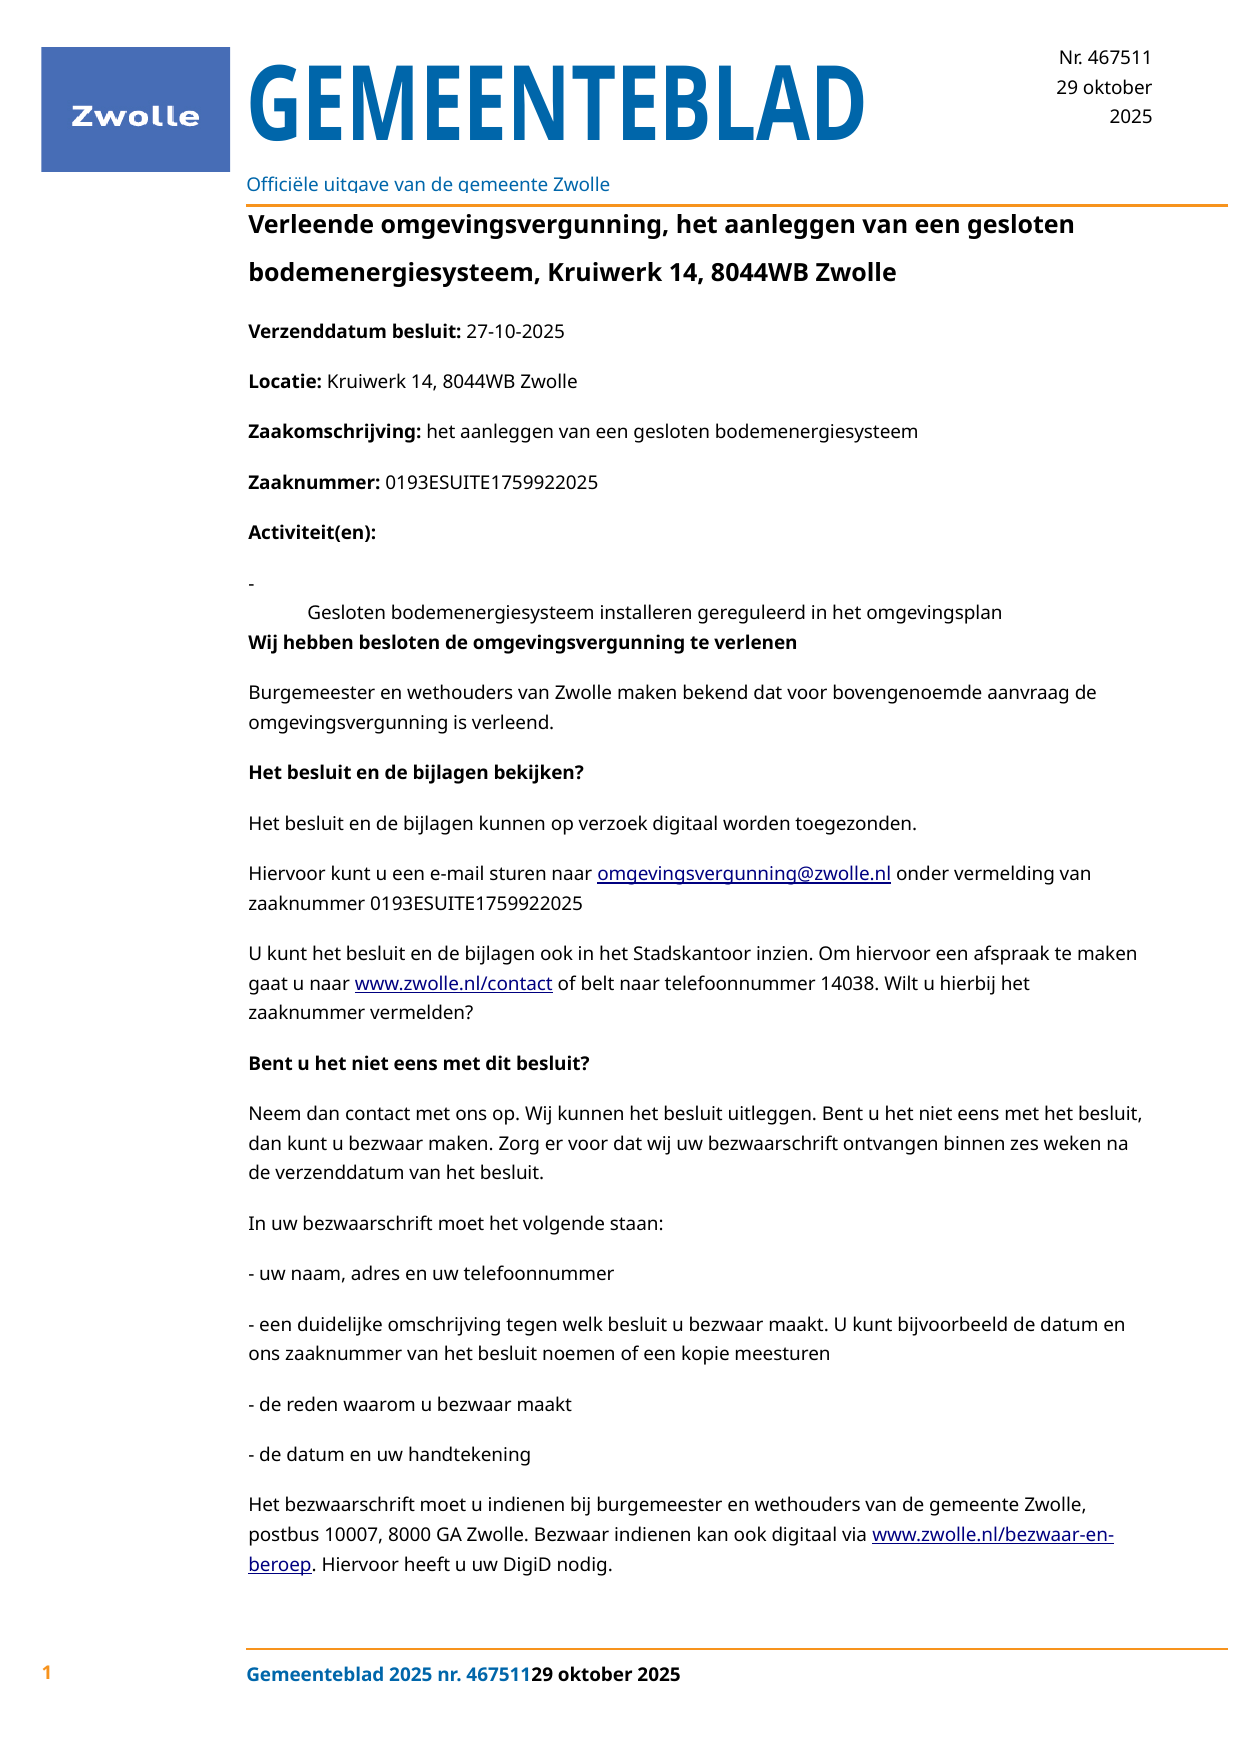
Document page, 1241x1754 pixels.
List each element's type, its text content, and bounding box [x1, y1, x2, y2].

text Het besluit en de bijlagen kunnen op verzoek digitaal worden toegezonden. [248, 810, 1152, 836]
text - de reden waarom u bezwaar maakt [248, 1391, 1152, 1417]
text Zaaknummer: 0193ESUITE1759922025 [248, 469, 1152, 495]
text Hiervoor kunt u een e-mail sturen naar omgevingsvergunning@zwolle.nl onder vermelding van zaaknummer 0193ESUITE1759922025 [248, 860, 1152, 916]
text Het besluit en de bijlagen bekijken? [248, 759, 1152, 785]
text - de datum en uw handtekening [248, 1441, 1152, 1467]
text - een duidelijke omschrijving tegen welk besluit u bezwaar maakt. U kunt bijvoorbeeld de datum en ons zaaknummer van het besluit noemen of een kopie meesturen [248, 1311, 1152, 1366]
text Het bezwaarschrift moet u indienen bij burgemeester en wethouders van de gemeente Zwolle, postbus 10007, 8000 GA Zwolle. Bezwaar indienen kan ook digitaal via www.zwolle.nl/bezwaar-en-beroep. Hiervoor heeft u uw DigiD nodig. [248, 1492, 1152, 1577]
text Neem dan contact met ons op. Wij kunnen het besluit uitleggen. Bent u het niet eens met het besluit, dan kunt u bezwaar maken. Zorg er voor dat wij uw bezwaarschrift ontvangen binnen zes weken na de verzenddatum van het besluit. [248, 1100, 1152, 1185]
text Verzenddatum besluit: 27-10-2025 [248, 318, 1152, 344]
text Locatie: Kruiwerk 14, 8044WB Zwolle [248, 368, 1152, 394]
text Burgemeester en wethouders van Zwolle maken bekend dat voor bovengenoemde aanvraag de omgevingsvergunning is verleend. [248, 679, 1152, 735]
list Gesloten bodemenergiesysteem installeren gereguleerd in het omgevingsplan [248, 599, 1152, 625]
text - uw naam, adres en uw telefoonnummer [248, 1260, 1152, 1286]
text In uw bezwaarschrift moet het volgende staan: [248, 1210, 1152, 1236]
text Verleende omgevingsvergunning, het aanleggen van een gesloten bodemenergiesysteem, Kruiwerk 14, 8044WB Zwolle [248, 207, 1152, 288]
text Activiteit(en): [248, 519, 1152, 545]
text Zaakomschrijving: het aanleggen van een gesloten bodemenergiesysteem [248, 419, 1152, 444]
picture [41, 47, 231, 172]
text U kunt het besluit en de bijlagen ook in het Stadskantoor inzien. Om hiervoor een afspraak te maken gaat u naar www.zwolle.nl/contact of belt naar telefoonnummer 14038. Wilt u hierbij het zaaknummer vermelden? [248, 940, 1152, 1025]
text Wij hebben besloten de omgevingsvergunning te verlenen [248, 629, 1152, 655]
text Bent u het niet eens met dit besluit? [248, 1050, 1152, 1076]
